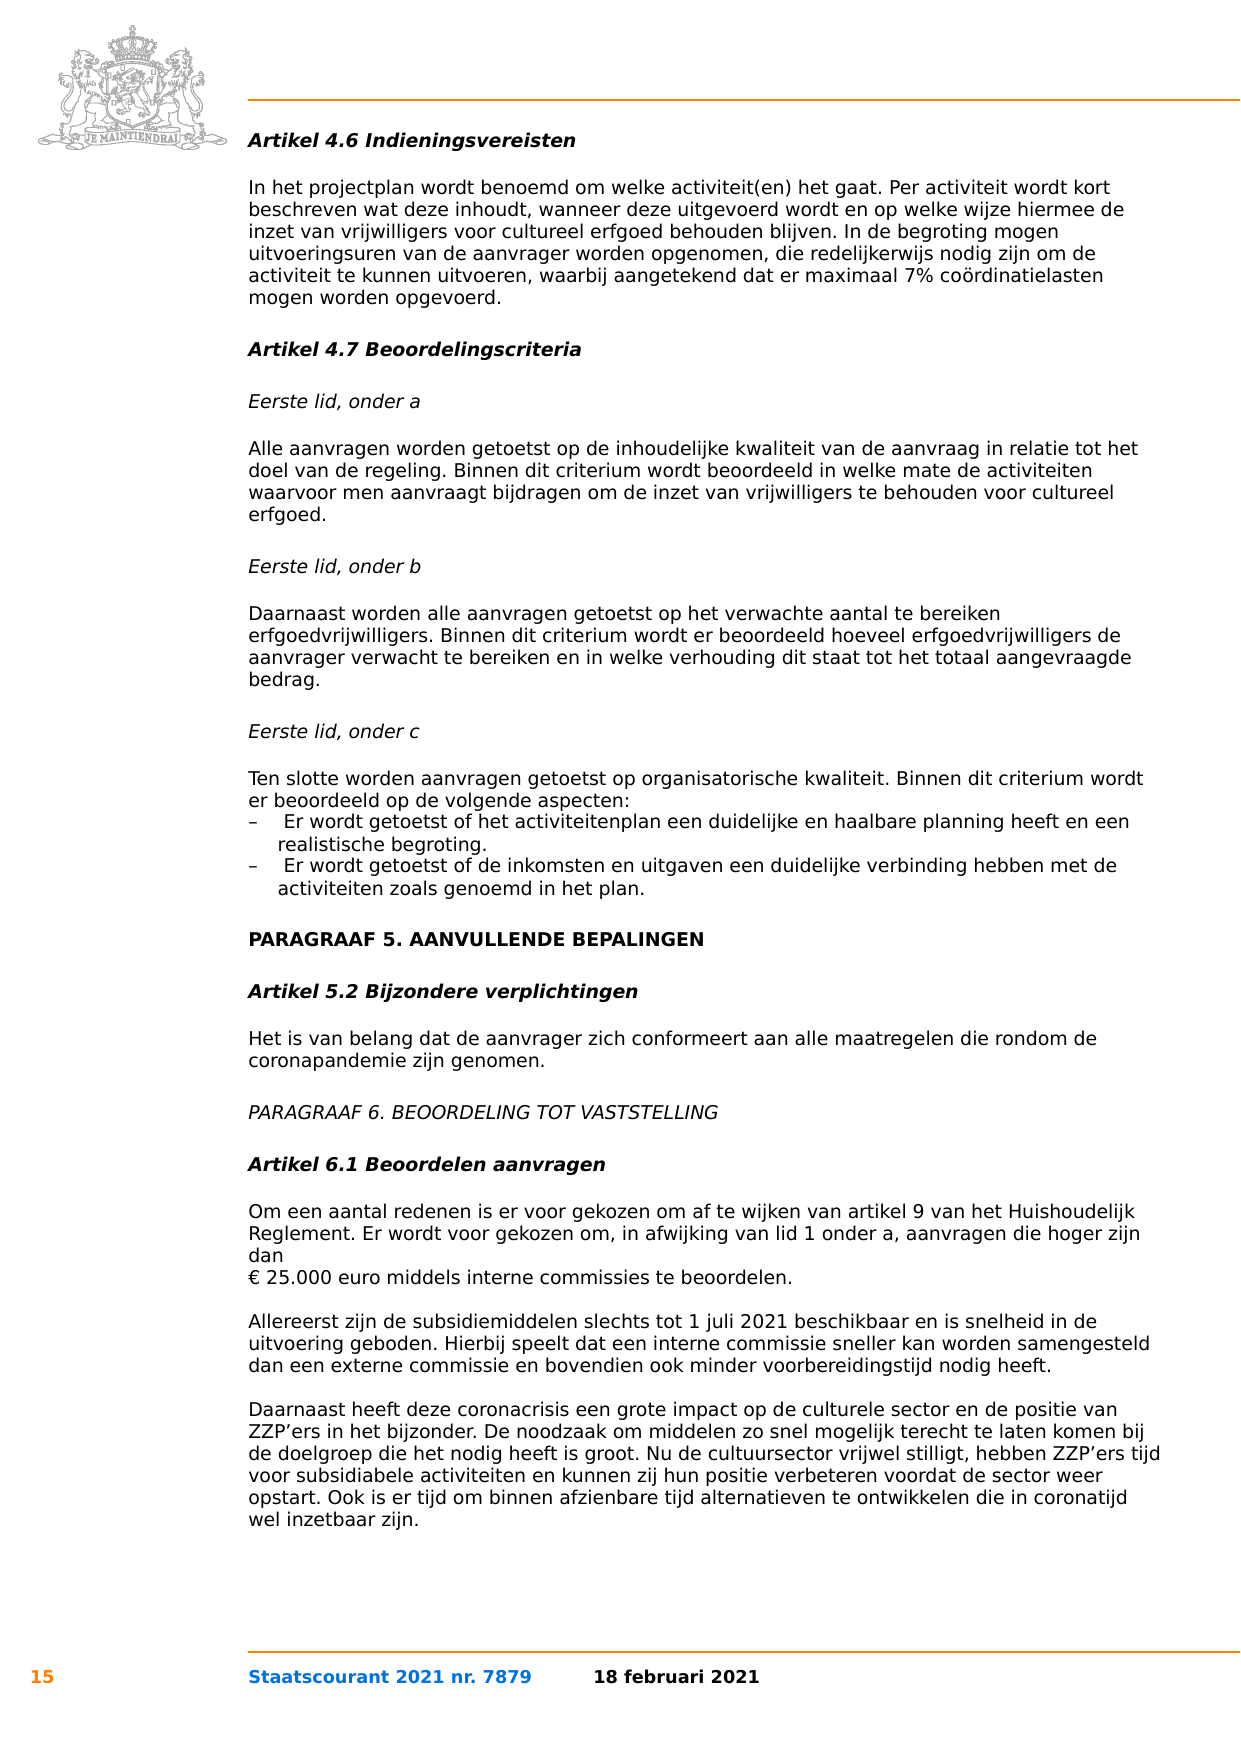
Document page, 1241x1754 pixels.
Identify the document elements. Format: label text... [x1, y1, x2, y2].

subtitle Artikel 6.1 Beoordelen aanvragen [248, 1154, 1163, 1176]
subtitle Artikel 4.7 Beoordelingscriteria [248, 339, 1163, 361]
text Ten slotte worden aanvragen getoetst op organisatorische kwaliteit. Binnen dit criterium wordt er beoordeeld op de volgende aspecten: [248, 767, 1163, 811]
subtitle Eerste lid, onder a [248, 391, 1163, 413]
text Om een aantal redenen is er voor gekozen om af te wijken van artikel 9 van het Huishoudelijk Reglement. Er wordt voor gekozen om, in afwijking van lid 1 onder a, aanvragen die hoger zijn dan [248, 1201, 1163, 1267]
picture [38, 25, 227, 150]
text Daarnaast heeft deze coronacrisis een grote impact op de culturele sector en de positie van ZZP’ers in het bijzonder. De noodzaak om middelen zo snel mogelijk terecht te laten komen bij de doelgroep die het nodig heeft is groot. Nu de cultuursector vrijwel stilligt, hebben ZZP’ers tijd voor subsidiabele activiteiten en kunnen zij hun positie verbeteren voordat de sector weer opstart. Ook is er tijd om binnen afzienbare tijd alternatieven te ontwikkelen die in coronatijd wel inzetbaar zijn. [248, 1399, 1163, 1531]
text Het is van belang dat de aanvrager zich conformeert aan alle maatregelen die rondom de coronapandemie zijn genomen. [248, 1028, 1163, 1072]
text € 25.000 euro middels interne commissies te beoordelen. [248, 1267, 1163, 1289]
text – Er wordt getoetst of het activiteitenplan een duidelijke en haalbare planning heeft en een realistische begroting. [248, 811, 1163, 855]
text Allereerst zijn de subsidiemiddelen slechts tot 1 juli 2021 beschikbaar en is snelheid in de uitvoering geboden. Hierbij speelt dat een interne commissie sneller kan worden samengesteld dan een externe commissie en bovendien ook minder voorbereidingstijd nodig heeft. [248, 1311, 1163, 1377]
text Alle aanvragen worden getoetst op de inhoudelijke kwaliteit van de aanvraag in relatie tot het doel van de regeling. Binnen dit criterium wordt beoordeeld in welke mate de activiteiten waarvoor men aanvraagt bijdragen om de inzet van vrijwilligers te behouden voor cultureel erfgoed. [248, 438, 1163, 526]
subtitle Eerste lid, onder c [248, 721, 1163, 742]
subtitle PARAGRAAF 6. BEOORDELING TOT VASTSTELLING [248, 1102, 1163, 1124]
subtitle Eerste lid, onder b [248, 556, 1163, 578]
text – Er wordt getoetst of de inkomsten en uitgaven een duidelijke verbinding hebben met de activiteiten zoals genoemd in het plan. [248, 855, 1163, 899]
subtitle PARAGRAAF 5. AANVULLENDE BEPALINGEN [248, 929, 1163, 951]
text In het projectplan wordt benoemd om welke activiteit(en) het gaat. Per activiteit wordt kort beschreven wat deze inhoudt, wanneer deze uitgevoerd wordt en op welke wijze hiermee de inzet van vrijwilligers voor cultureel erfgoed behouden blijven. In de begroting mogen uitvoeringsuren van de aanvrager worden opgenomen, die redelijkerwijs nodig zijn om de activiteit te kunnen uitvoeren, waarbij aangetekend dat er maximaal 7% coördinatielasten mogen worden opgevoerd. [248, 177, 1163, 309]
subtitle Artikel 4.6 Indieningsvereisten [248, 130, 1163, 152]
text Daarnaast worden alle aanvragen getoetst op het verwachte aantal te bereiken erfgoedvrijwilligers. Binnen dit criterium wordt er beoordeeld hoeveel erfgoedvrijwilligers de aanvrager verwacht te bereiken en in welke verhouding dit staat tot het totaal aangevraagde bedrag. [248, 603, 1163, 691]
subtitle Artikel 5.2 Bijzondere verplichtingen [248, 981, 1163, 1003]
